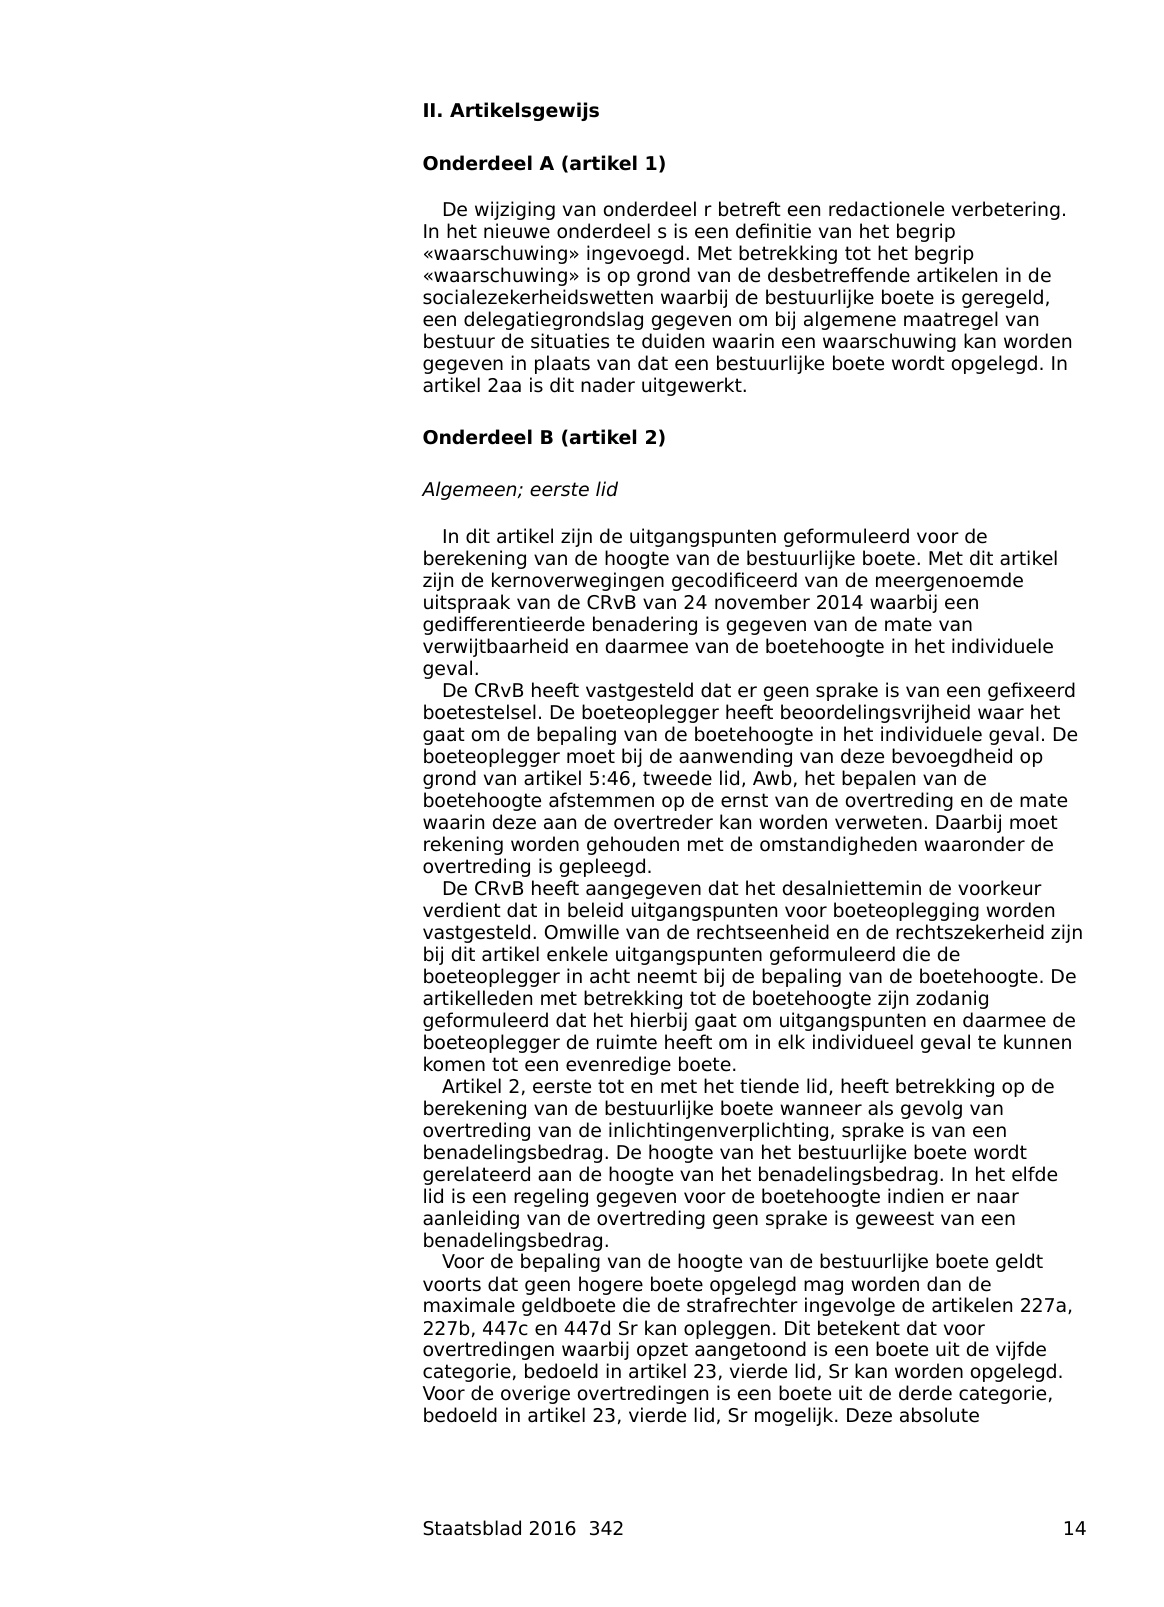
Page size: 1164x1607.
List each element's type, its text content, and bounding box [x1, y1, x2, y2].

subtitle Onderdeel A (artikel 1) [422, 152, 1087, 174]
subtitle Algemeen; eerste lid [422, 479, 1087, 501]
text De CRvB heeft vastgesteld dat er geen sprake is van een gefixeerd boetestelsel. De boeteoplegger heeft beoordelingsvrijheid waar het gaat om de bepaling van de boetehoogte in het individuele geval. De boeteoplegger moet bij de aanwending van deze bevoegdheid op grond van artikel 5:46, tweede lid, Awb, het bepalen van de boetehoogte afstemmen op de ernst van de overtreding en de mate waarin deze aan de overtreder kan worden verweten. Daarbij moet rekening worden gehouden met de omstandigheden waaronder de overtreding is gepleegd. [422, 680, 1087, 878]
text In dit artikel zijn de uitgangspunten geformuleerd voor de berekening van de hoogte van de bestuurlijke boete. Met dit artikel zijn de kernoverwegingen gecodificeerd van de meergenoemde uitspraak van de CRvB van 24 november 2014 waarbij een gedifferentieerde benadering is gegeven van de mate van verwijtbaarheid en daarmee van de boetehoogte in het individuele geval. [422, 526, 1087, 680]
text De wijziging van onderdeel r betreft een redactionele verbetering. In het nieuwe onderdeel s is een definitie van het begrip «waarschuwing» ingevoegd. Met betrekking tot het begrip «waarschuwing» is op grond van de desbetreffende artikelen in de socialezekerheidswetten waarbij de bestuurlijke boete is geregeld, een delegatiegrondslag gegeven om bij algemene maatregel van bestuur de situaties te duiden waarin een waarschuwing kan worden gegeven in plaats van dat een bestuurlijke boete wordt opgelegd. In artikel 2aa is dit nader uitgewerkt. [422, 199, 1087, 397]
text De CRvB heeft aangegeven dat het desalniettemin de voorkeur verdient dat in beleid uitgangspunten voor boeteoplegging worden vastgesteld. Omwille van de rechtseenheid en de rechtszekerheid zijn bij dit artikel enkele uitgangspunten geformuleerd die de boeteoplegger in acht neemt bij de bepaling van de boetehoogte. De artikelleden met betrekking tot de boetehoogte zijn zodanig geformuleerd dat het hierbij gaat om uitgangspunten en daarmee de boeteoplegger de ruimte heeft om in elk individueel geval te kunnen komen tot een evenredige boete. [422, 878, 1087, 1076]
text Voor de bepaling van de hoogte van de bestuurlijke boete geldt voorts dat geen hogere boete opgelegd mag worden dan de maximale geldboete die de strafrechter ingevolge de artikelen 227a, 227b, 447c en 447d Sr kan opleggen. Dit betekent dat voor overtredingen waarbij opzet aangetoond is een boete uit de vijfde categorie, bedoeld in artikel 23, vierde lid, Sr kan worden opgelegd. Voor de overige overtredingen is een boete uit de derde categorie, bedoeld in artikel 23, vierde lid, Sr mogelijk. Deze absolute [422, 1251, 1087, 1427]
text Artikel 2, eerste tot en met het tiende lid, heeft betrekking op de berekening van de bestuurlijke boete wanneer als gevolg van overtreding van de inlichtingenverplichting, sprake is van een benadelingsbedrag. De hoogte van het bestuurlijke boete wordt gerelateerd aan de hoogte van het benadelingsbedrag. In het elfde lid is een regeling gegeven voor de boetehoogte indien er naar aanleiding van de overtreding geen sprake is geweest van een benadelingsbedrag. [422, 1076, 1087, 1251]
subtitle Onderdeel B (artikel 2) [422, 427, 1087, 449]
subtitle II. Artikelsgewijs [422, 100, 1087, 122]
